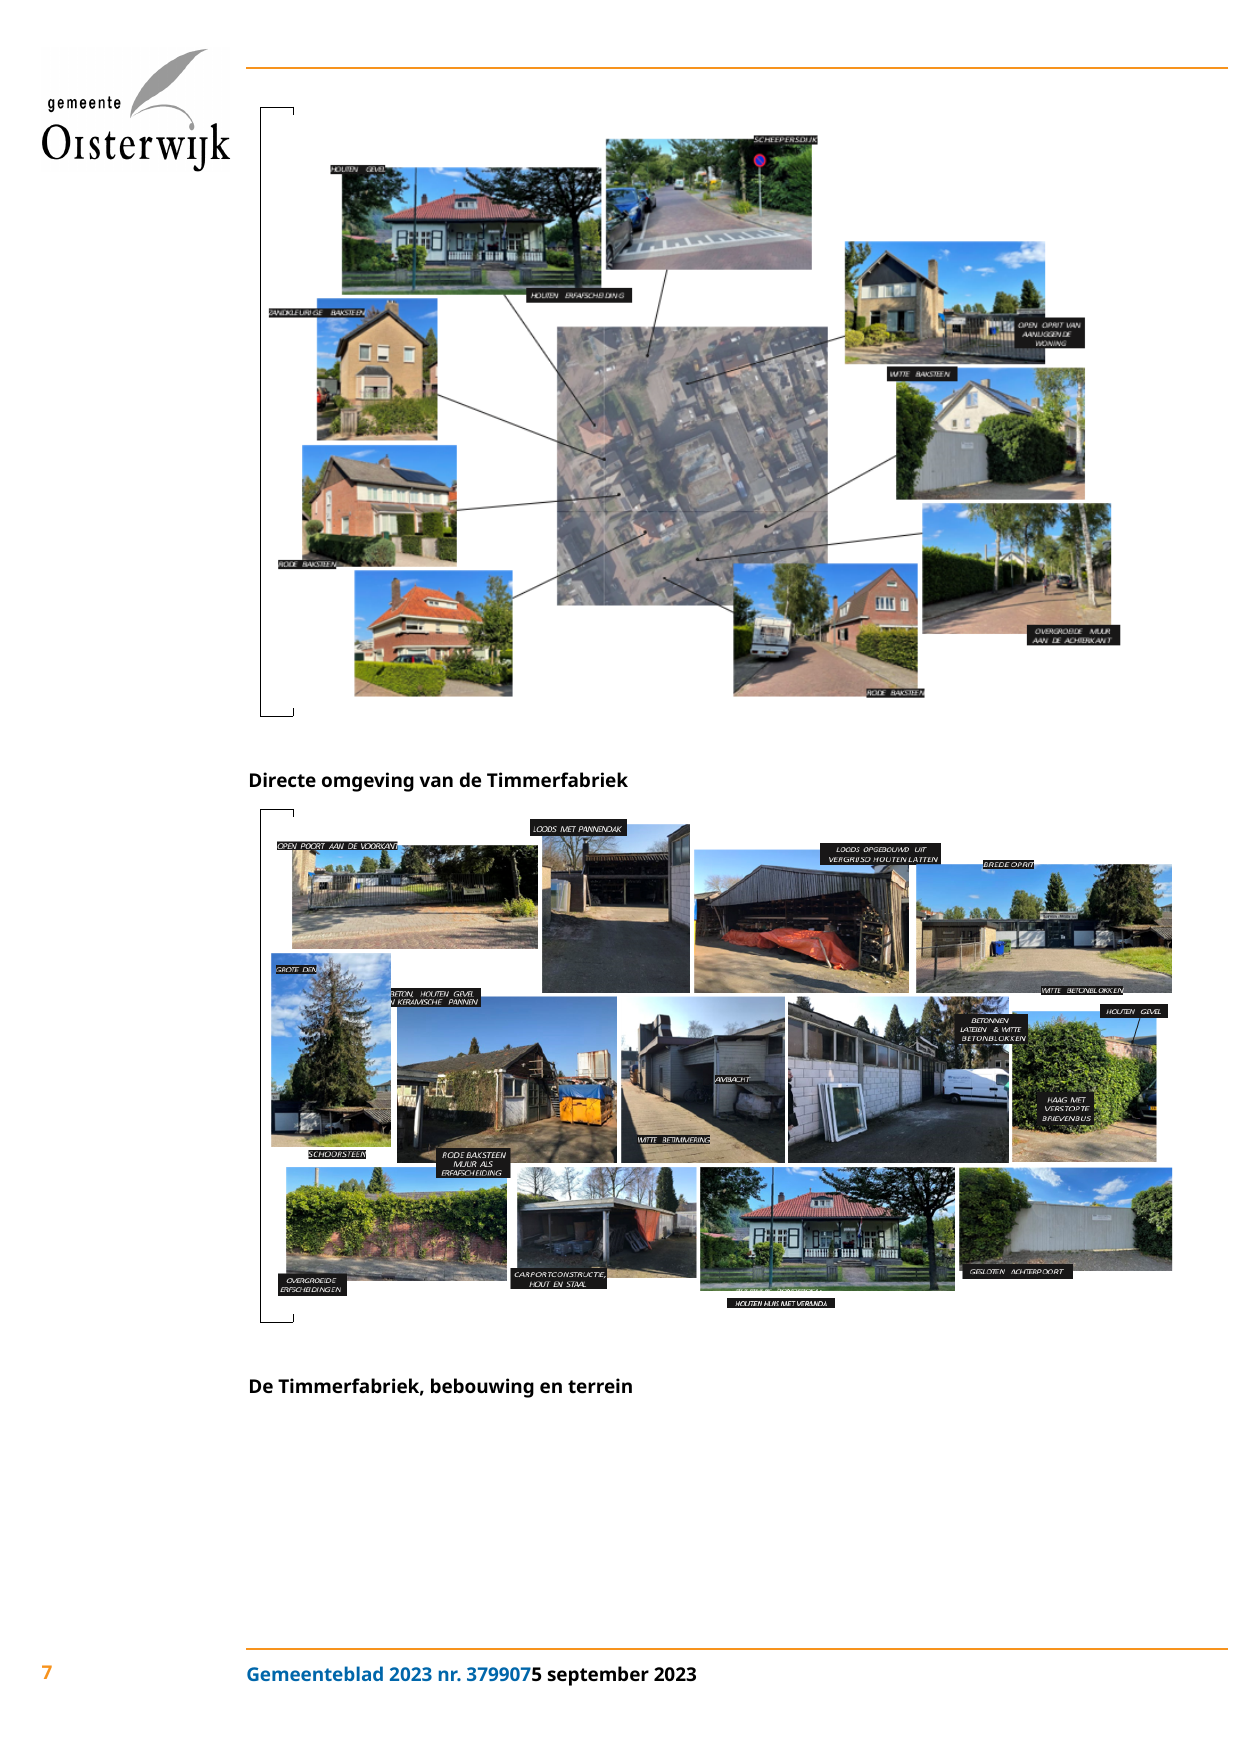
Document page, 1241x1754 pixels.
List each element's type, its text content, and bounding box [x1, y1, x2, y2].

picture [41, 47, 231, 172]
picture [268, 817, 1173, 1314]
text Directe omgeving van de Timmerfabriek [248, 767, 1152, 793]
picture [268, 115, 1125, 708]
text De Timmerfabriek, bebouwing en terrein [248, 1373, 1152, 1399]
